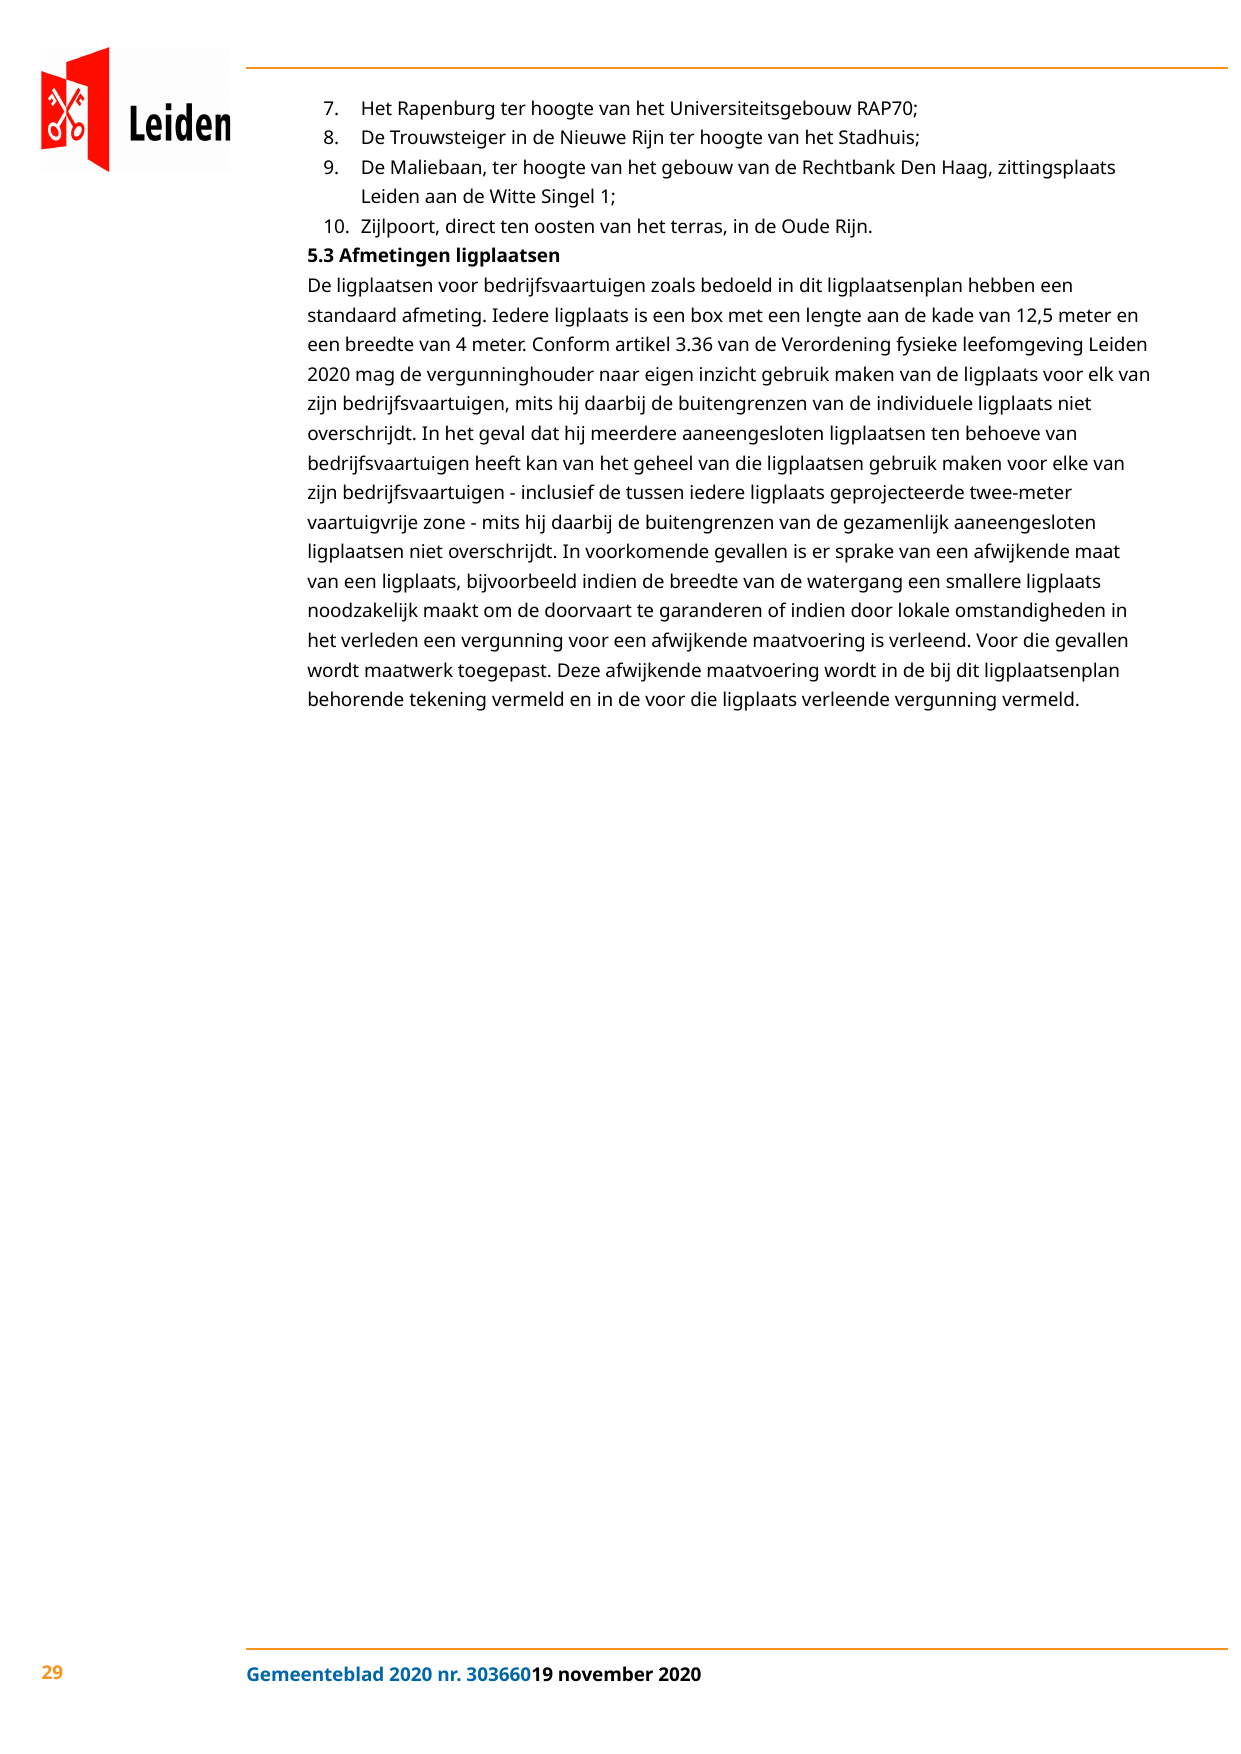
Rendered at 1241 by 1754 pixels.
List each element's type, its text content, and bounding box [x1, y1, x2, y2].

list De ligplaatsen voor bedrijfsvaartuigen zoals bedoeld in dit ligplaatsenplan hebben een standaard afmeting. Iedere ligplaats is een box met een lengte aan de kade van 12,5 meter en een breedte van 4 meter. Conform artikel 3.36 van de Verordening fysieke leefomgeving Leiden 2020 mag de vergunninghouder naar eigen inzicht gebruik maken van de ligplaats voor elk van zijn bedrijfsvaartuigen, mits hij daarbij de buitengrenzen van de individuele ligplaats niet overschrijdt. In het geval dat hij meerdere aaneengesloten ligplaatsen ten behoeve van bedrijfsvaartuigen heeft kan van het geheel van die ligplaatsen gebruik maken voor elke van zijn bedrijfsvaartuigen - inclusief de tussen iedere ligplaats geprojecteerde twee-meter vaartuigvrije zone - mits hij daarbij de buitengrenzen van de gezamenlijk aaneengesloten ligplaatsen niet overschrijdt. In voorkomende gevallen is er sprake van een afwijkende maat van een ligplaats, bijvoorbeeld indien de breedte van de watergang een smallere ligplaats noodzakelijk maakt om de doorvaart te garanderen of indien door lokale omstandigheden in het verleden een vergunning voor een afwijkende maatvoering is verleend. Voor die gevallen wordt maatwerk toegepast. Deze afwijkende maatvoering wordt in de bij dit ligplaatsenplan behorende tekening vermeld en in de voor die ligplaats verleende vergunning vermeld. [248, 272, 1152, 712]
list 5.3 Afmetingen ligplaatsen [248, 243, 1152, 268]
list De Maliebaan, ter hoogte van het gebouw van de Rechtbank Den Haag, zittingsplaats Leiden aan de Witte Singel 1; [323, 154, 1152, 209]
list Het Rapenburg ter hoogte van het Universiteitsgebouw RAP70; [323, 95, 1152, 121]
list Zijlpoort, direct ten oosten van het terras, in de Oude Rijn. [323, 213, 1152, 239]
list De Trouwsteiger in de Nieuwe Rijn ter hoogte van het Stadhuis; [323, 124, 1152, 150]
picture [41, 47, 231, 172]
